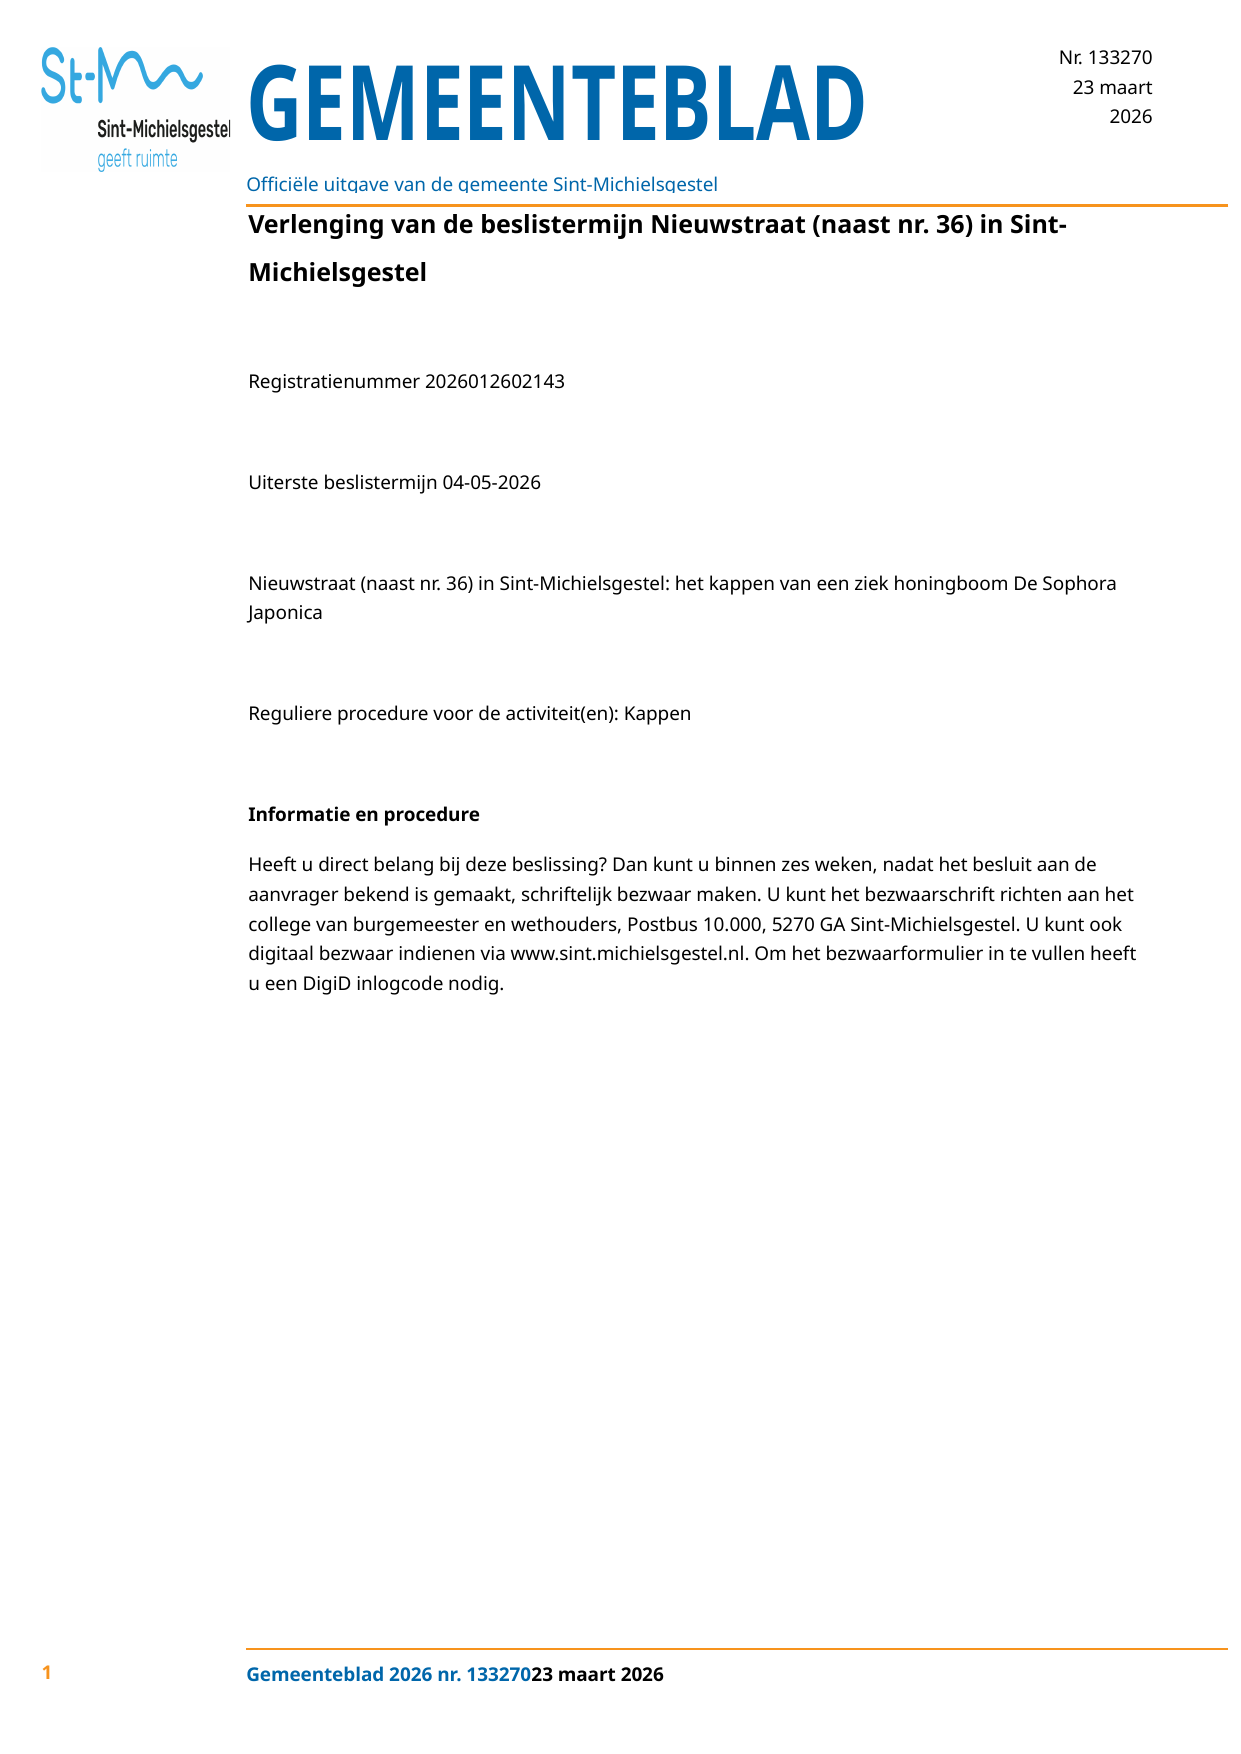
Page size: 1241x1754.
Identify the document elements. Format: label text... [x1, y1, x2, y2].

text Heeft u direct belang bij deze beslissing? Dan kunt u binnen zes weken, nadat het besluit aan de aanvrager bekend is gemaakt, schriftelijk bezwaar maken. U kunt het bezwaarschrift richten aan het college van burgemeester en wethouders, Postbus 10.000, 5270 GA Sint-Michielsgestel. U kunt ook digitaal bezwaar indienen via www.sint.michielsgestel.nl. Om het bezwaarformulier in te vullen heeft u een DigiD inlogcode nodig. [248, 852, 1152, 996]
text Reguliere procedure voor de activiteit(en): Kappen [248, 700, 1152, 726]
picture [41, 47, 231, 172]
text Verlenging van de beslistermijn Nieuwstraat (naast nr. 36) in Sint-Michielsgestel [248, 207, 1152, 288]
text Uiterste beslistermijn 04-05-2026 [248, 469, 1152, 495]
text Registratienummer 2026012602143 [248, 368, 1152, 394]
text Informatie en procedure [248, 801, 1152, 827]
text Nieuwstraat (naast nr. 36) in Sint-Michielsgestel: het kappen van een ziek honingboom De Sophora Japonica [248, 570, 1152, 625]
